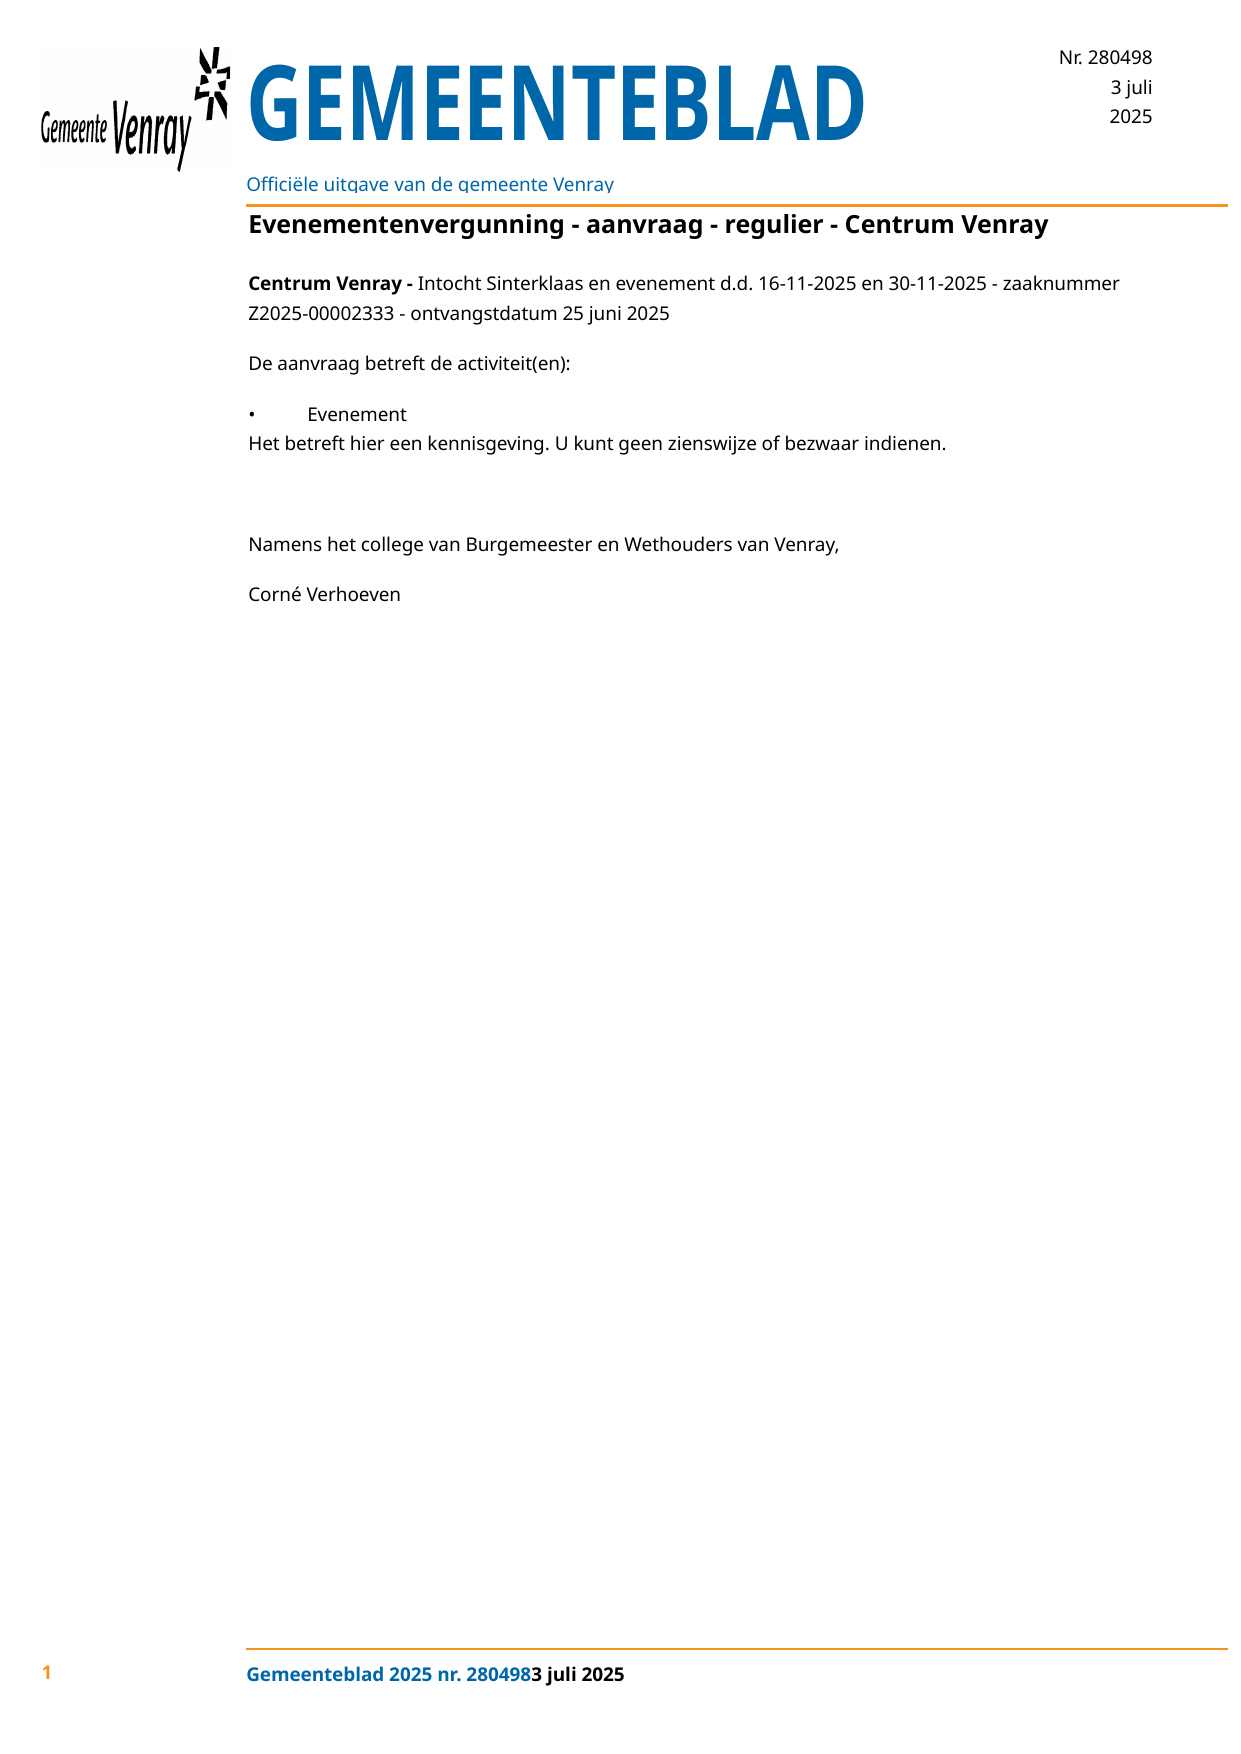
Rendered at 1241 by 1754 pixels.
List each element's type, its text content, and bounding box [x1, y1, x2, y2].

text Het betreft hier een kennisgeving. U kunt geen zienswijze of bezwaar indienen. [248, 430, 1152, 456]
text Evenementenvergunning - aanvraag - regulier - Centrum Venray [248, 207, 1152, 241]
list Evenement [248, 401, 1152, 426]
text Centrum Venray - Intocht Sinterklaas en evenement d.d. 16-11-2025 en 30-11-2025 - zaaknummer Z2025-00002333 - ontvangstdatum 25 juni 2025 [248, 270, 1152, 326]
text Corné Verhoeven [248, 582, 1152, 607]
picture [41, 47, 231, 172]
text Namens het college van Burgemeester en Wethouders van Venray, [248, 531, 1152, 557]
text De aanvraag betreft de activiteit(en): [248, 350, 1152, 376]
